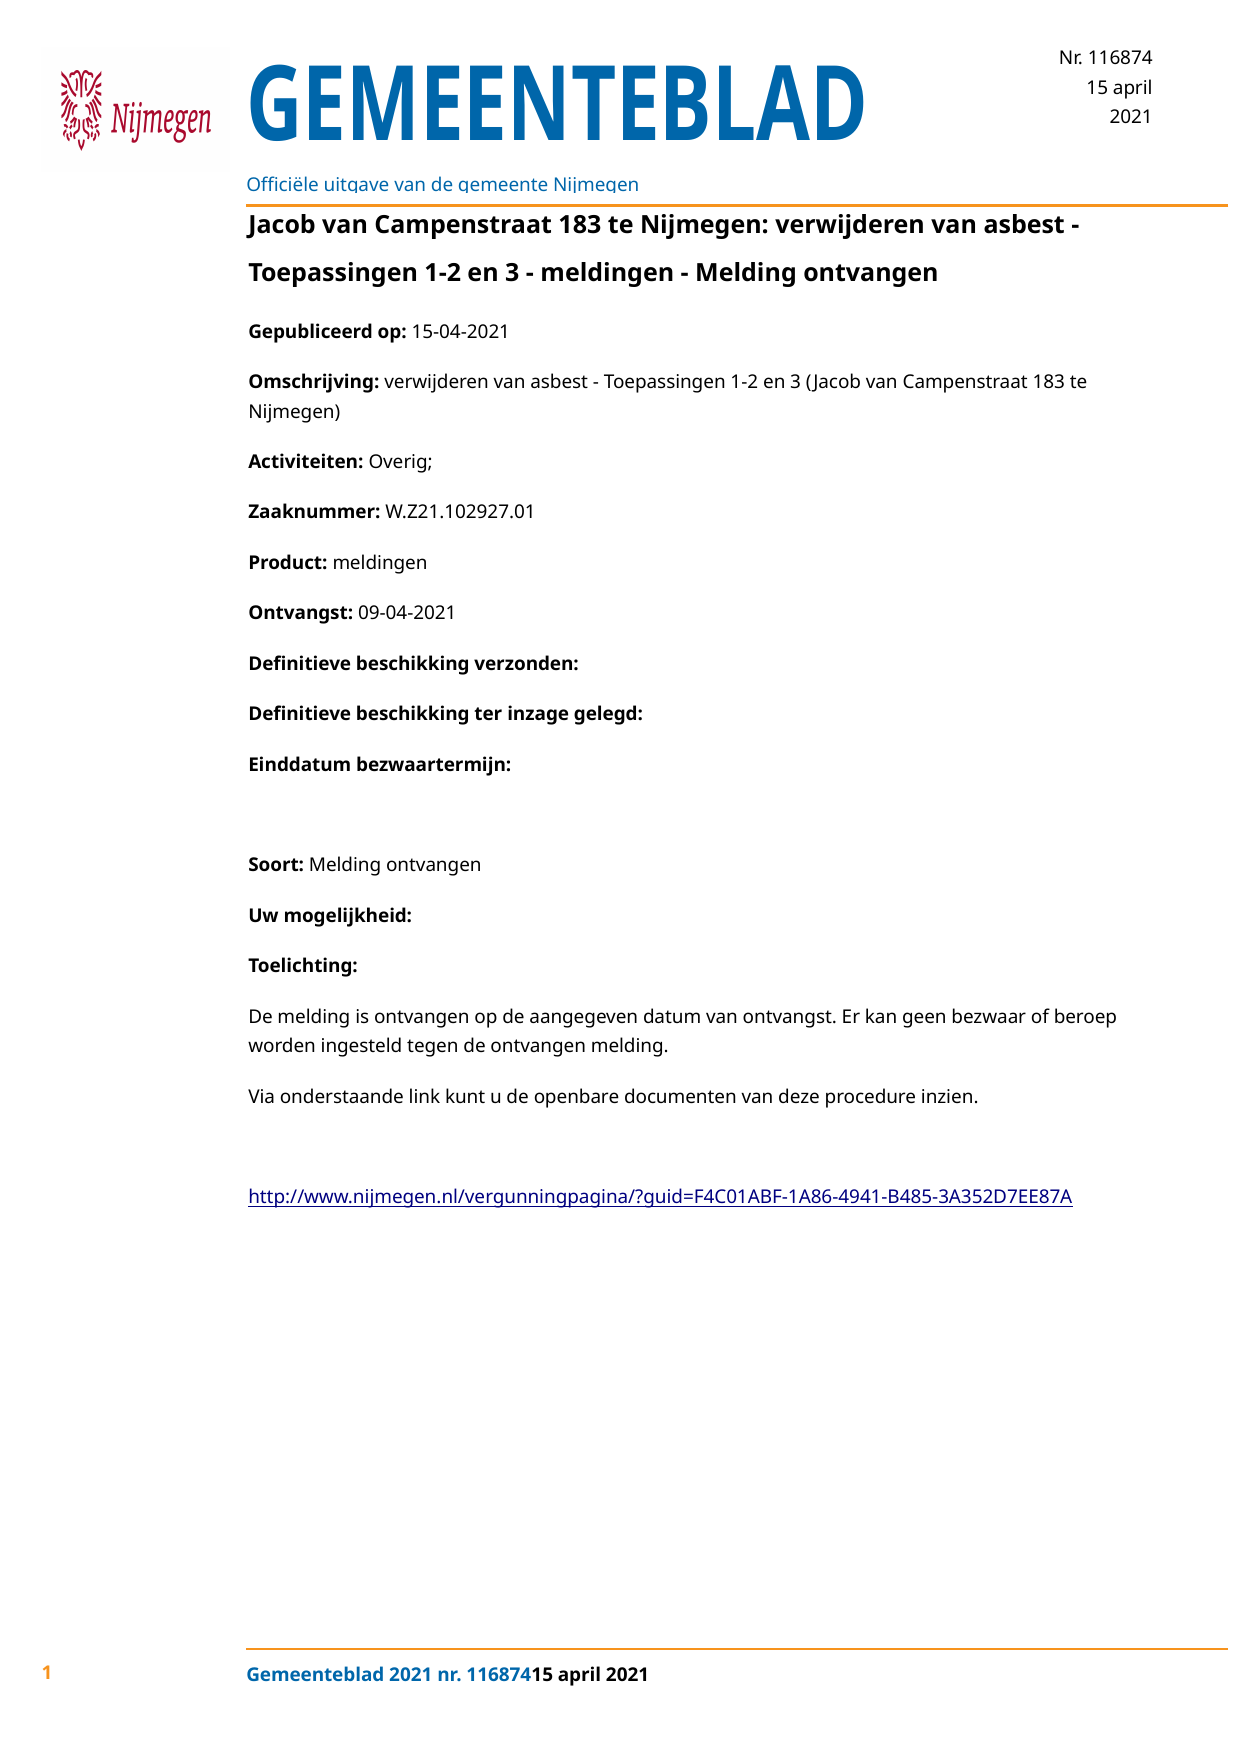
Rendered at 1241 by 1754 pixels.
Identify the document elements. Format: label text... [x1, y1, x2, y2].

text Soort: Melding ontvangen [248, 852, 1152, 877]
text Gepubliceerd op: 15-04-2021 [248, 318, 1152, 344]
text Omschrijving: verwijderen van asbest - Toepassingen 1-2 en 3 (Jacob van Campenstraat 183 te Nijmegen) [248, 368, 1152, 424]
text Definitieve beschikking ter inzage gelegd: [248, 700, 1152, 726]
text Einddatum bezwaartermijn: [248, 751, 1152, 777]
picture [41, 47, 231, 172]
text Definitieve beschikking verzonden: [248, 650, 1152, 676]
text http://www.nijmegen.nl/vergunningpagina/?guid=F4C01ABF-1A86-4941-B485-3A352D7EE87A [248, 1184, 1152, 1209]
text De melding is ontvangen op de aangegeven datum van ontvangst. Er kan geen bezwaar of beroep worden ingesteld tegen de ontvangen melding. [248, 1003, 1152, 1058]
text Product: meldingen [248, 549, 1152, 575]
text Via onderstaande link kunt u de openbare documenten van deze procedure inzien. [248, 1083, 1152, 1109]
text Uw mogelijkheid: [248, 902, 1152, 928]
text Activiteiten: Overig; [248, 448, 1152, 474]
text Ontvangst: 09-04-2021 [248, 599, 1152, 625]
text Jacob van Campenstraat 183 te Nijmegen: verwijderen van asbest - Toepassingen 1-2 en 3 - meldingen - Melding ontvangen [248, 207, 1152, 288]
text Toelichting: [248, 952, 1152, 978]
text Zaaknummer: W.Z21.102927.01 [248, 499, 1152, 524]
